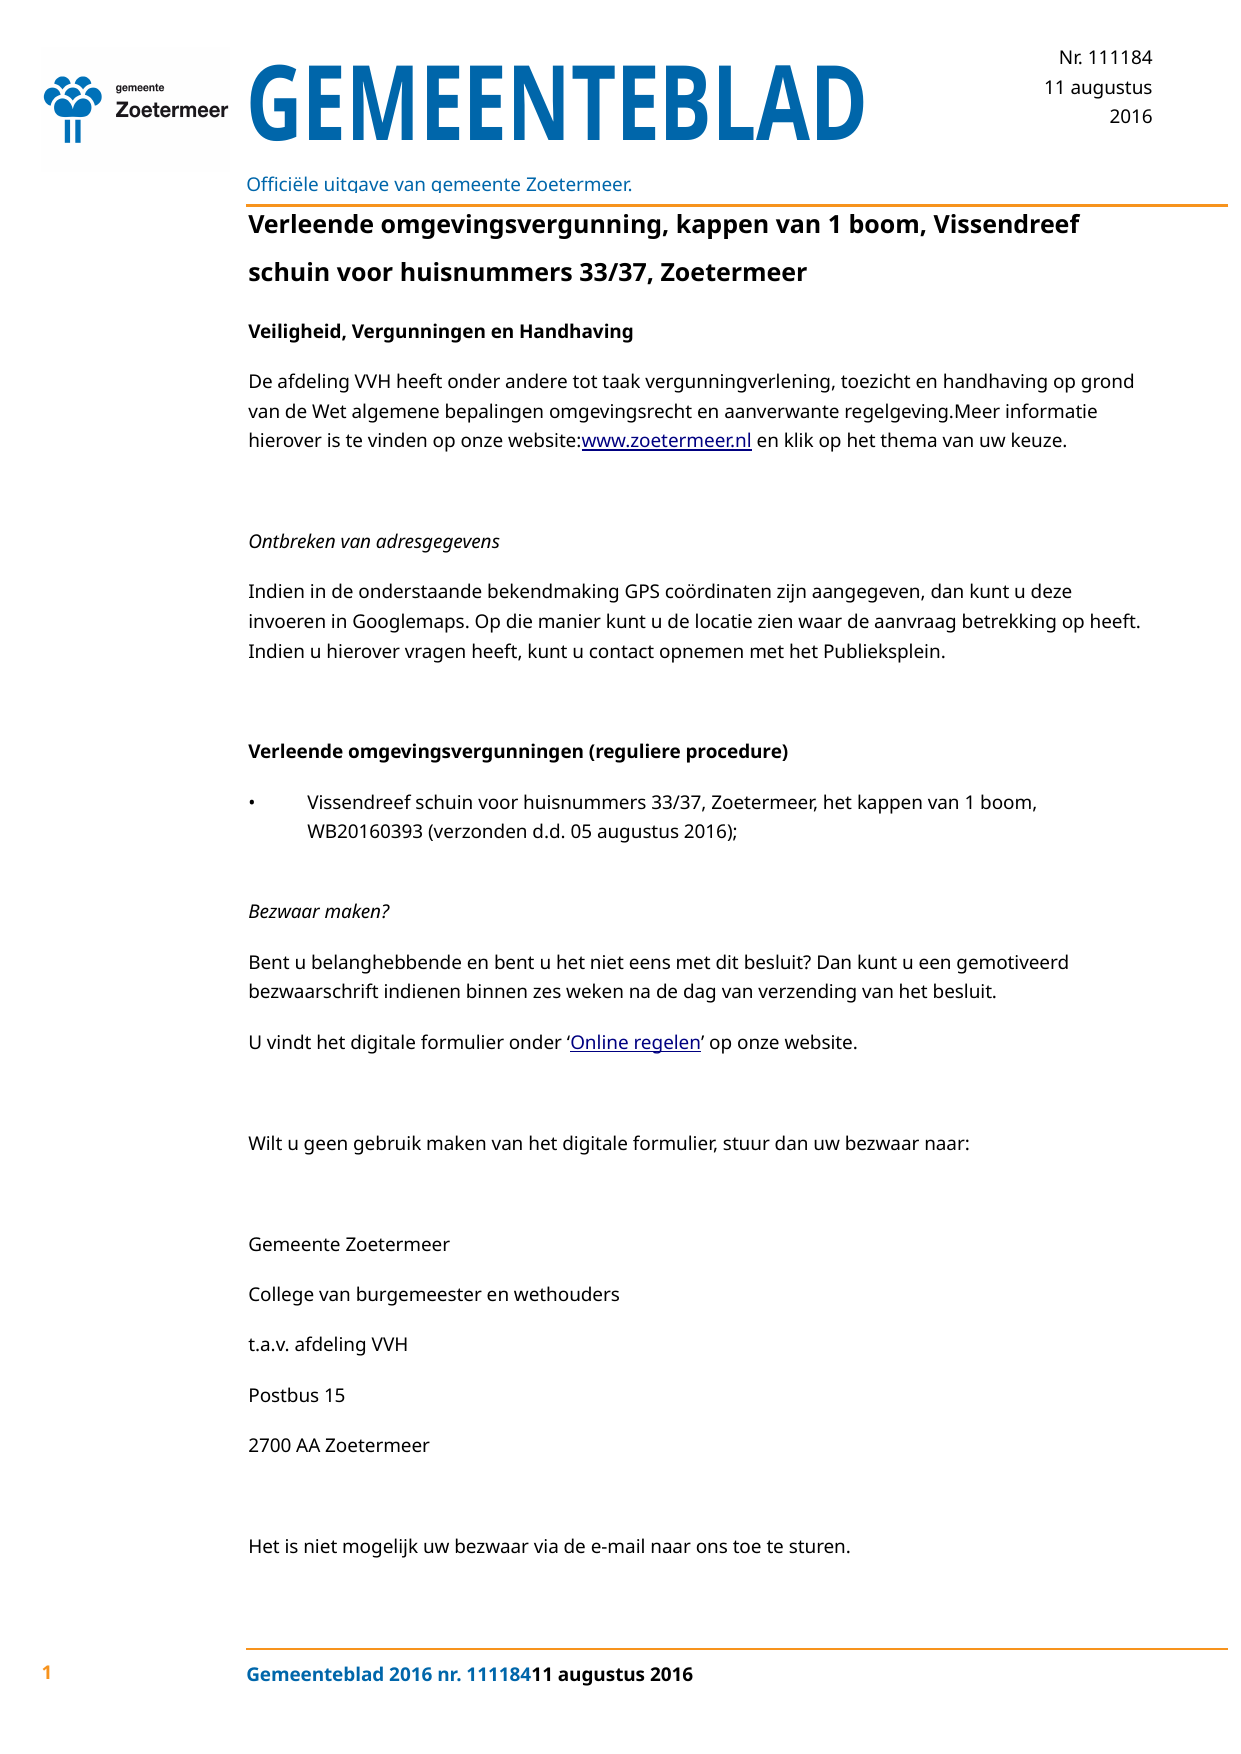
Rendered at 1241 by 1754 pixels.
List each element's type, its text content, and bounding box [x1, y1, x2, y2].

text U vindt het digitale formulier onder ‘Online regelen’ op onze website. [248, 1029, 1152, 1055]
text Wilt u geen gebruik maken van het digitale formulier, stuur dan uw bezwaar naar: [248, 1130, 1152, 1156]
text Veiligheid, Vergunningen en Handhaving [248, 318, 1152, 344]
list Vissendreef schuin voor huisnummers 33/37, Zoetermeer, het kappen van 1 boom, WB20160393 (verzonden d.d. 05 augustus 2016); [248, 789, 1152, 844]
text De afdeling VVH heeft onder andere tot taak vergunningverlening, toezicht en handhaving op grond van de Wet algemene bepalingen omgevingsrecht en aanverwante regelgeving.Meer informatie hierover is te vinden op onze website:www.zoetermeer.nl en klik op het thema van uw keuze. [248, 368, 1152, 453]
text Verleende omgevingsvergunningen (reguliere procedure) [248, 739, 1152, 764]
text 2700 AA Zoetermeer [248, 1432, 1152, 1458]
text Postbus 15 [248, 1382, 1152, 1408]
text Bent u belanghebbende en bent u het niet eens met dit besluit? Dan kunt u een gemotiveerd bezwaarschrift indienen binnen zes weken na de dag van verzending van het besluit. [248, 949, 1152, 1004]
text Bezwaar maken? [248, 899, 1152, 924]
text Het is niet mogelijk uw bezwaar via de e-mail naar ons toe te sturen. [248, 1533, 1152, 1559]
text College van burgemeester en wethouders [248, 1281, 1152, 1307]
text Indien in de onderstaande bekendmaking GPS coördinaten zijn aangegeven, dan kunt u deze invoeren in Googlemaps. Op die manier kunt u de locatie zien waar de aanvraag betrekking op heeft. Indien u hierover vragen heeft, kunt u contact opnemen met het Publieksplein. [248, 579, 1152, 664]
text Verleende omgevingsvergunning, kappen van 1 boom, Vissendreef schuin voor huisnummers 33/37, Zoetermeer [248, 207, 1152, 288]
text Gemeente Zoetermeer [248, 1231, 1152, 1257]
text t.a.v. afdeling VVH [248, 1332, 1152, 1357]
text Ontbreken van adresgegevens [248, 528, 1152, 554]
picture [41, 47, 231, 172]
